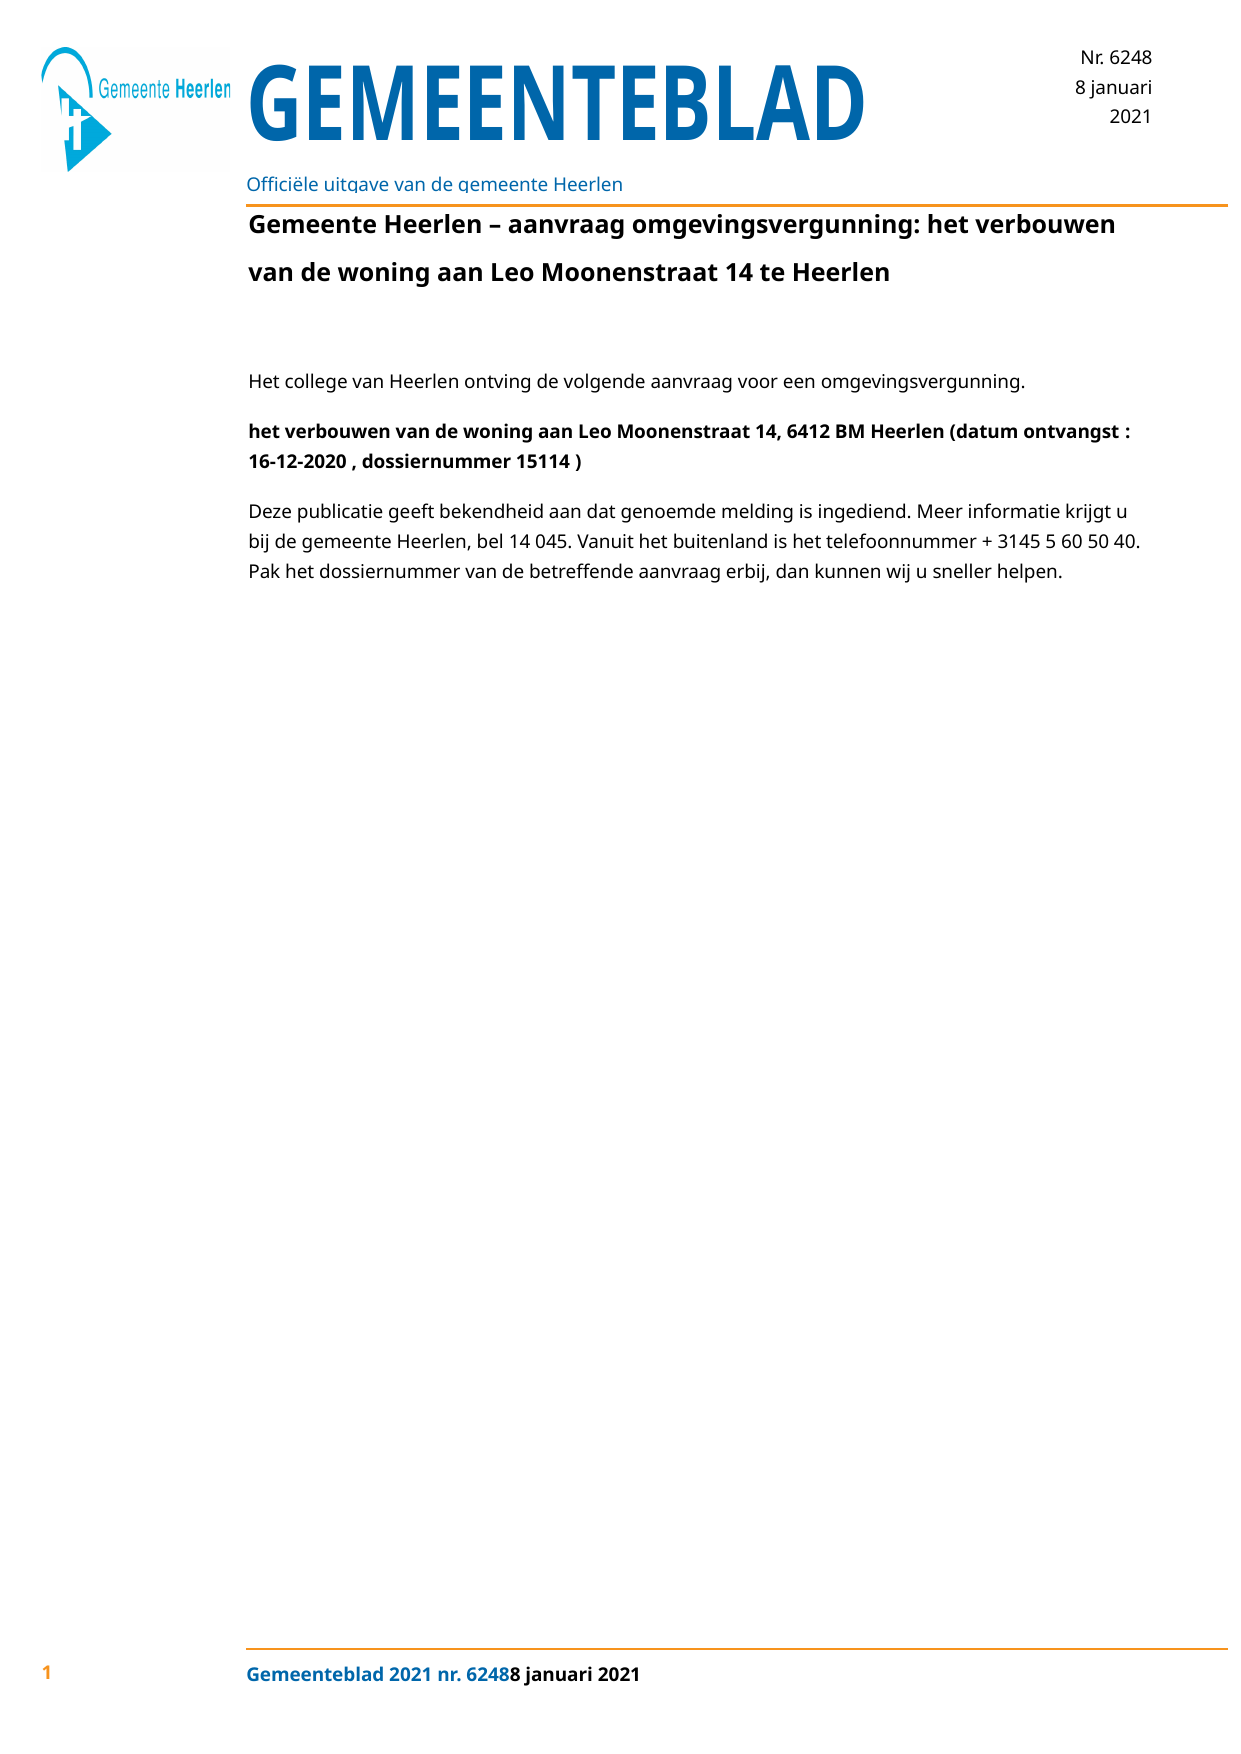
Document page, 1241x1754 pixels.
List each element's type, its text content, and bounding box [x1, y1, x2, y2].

picture [41, 47, 231, 172]
text Gemeente Heerlen – aanvraag omgevingsvergunning: het verbouwen van de woning aan Leo Moonenstraat 14 te Heerlen [248, 207, 1152, 288]
text het verbouwen van de woning aan Leo Moonenstraat 14, 6412 BM Heerlen (datum ontvangst : 16-12-2020 , dossiernummer 15114 ) [248, 419, 1152, 474]
picture [41, 47, 59, 70]
text Deze publicatie geeft bekendheid aan dat genoemde melding is ingediend. Meer informatie krijgt u bij de gemeente Heerlen, bel 14 045. Vanuit het buitenland is het telefoonnummer + 3145 5 60 50 40. Pak het dossiernummer van de betreffende aanvraag erbij, dan kunnen wij u sneller helpen. [248, 499, 1152, 584]
text Het college van Heerlen ontving de volgende aanvraag voor een omgevingsvergunning. [248, 368, 1152, 394]
